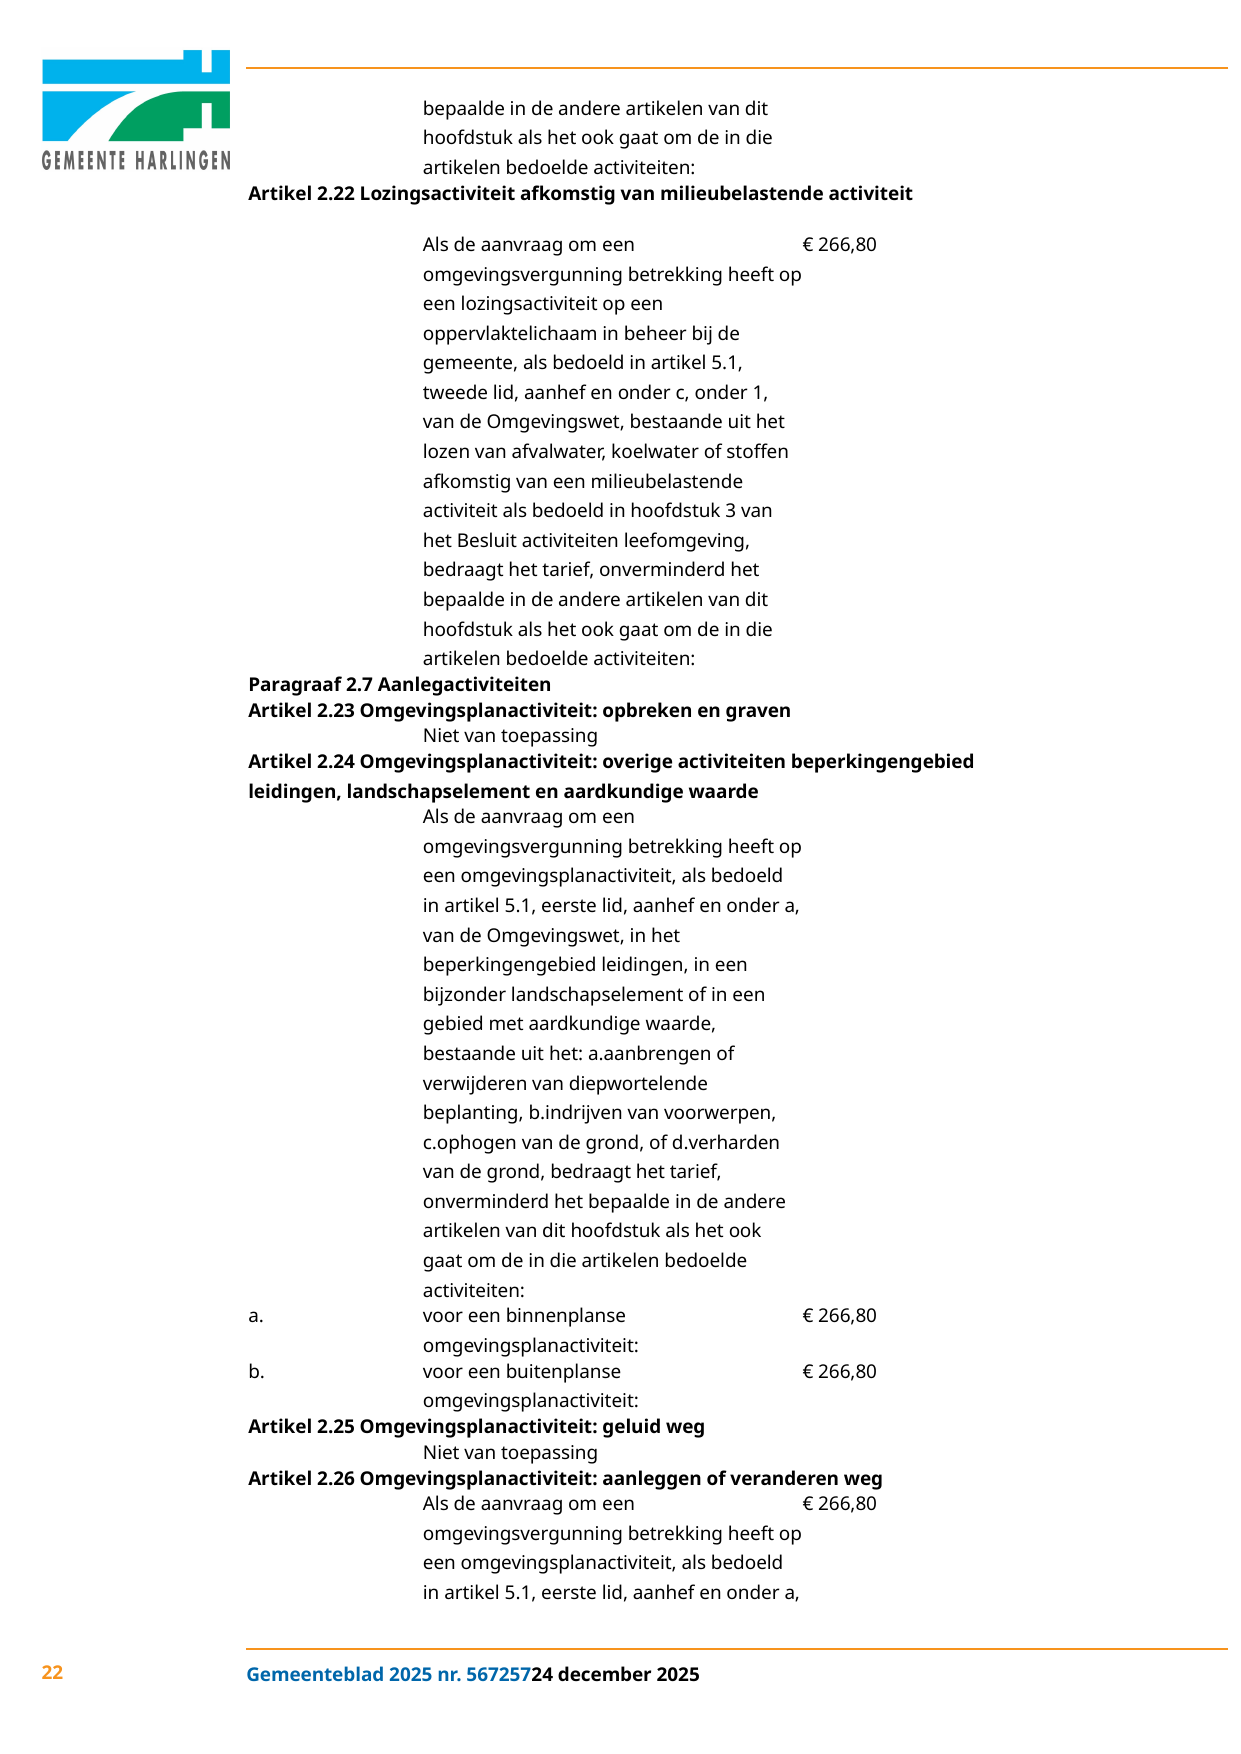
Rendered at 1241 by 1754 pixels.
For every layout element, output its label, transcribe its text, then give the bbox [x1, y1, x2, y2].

table_cell a. [248, 1303, 423, 1358]
table_cell Artikel 2.26 Omgevingsplanactiviteit: aanleggen of veranderen weg [248, 1465, 977, 1490]
table_cell Artikel 2.24 Omgevingsplanactiviteit: overige activiteiten beperkingengebied leidingen, landschapselement en aardkundige waarde [248, 748, 977, 803]
table_cell € 266,80 [802, 1303, 977, 1358]
table_cell [977, 231, 1152, 671]
table_cell [248, 723, 423, 748]
table_cell [248, 95, 423, 180]
table_cell [977, 1439, 1152, 1465]
table_cell [802, 1439, 977, 1465]
table_cell Niet van toepassing [423, 1439, 802, 1465]
table_cell € 266,80 [802, 231, 977, 671]
table_cell Artikel 2.25 Omgevingsplanactiviteit: geluid weg [248, 1413, 977, 1439]
picture [41, 47, 231, 172]
table_cell Als de aanvraag om een omgevingsvergunning betrekking heeft op een lozingsactiviteit op een oppervlaktelichaam in beheer bij de gemeente, als bedoeld in artikel 5.1, tweede lid, aanhef en onder c, onder 1, van de Omgevingswet, bestaande uit het lozen van afvalwater, koelwater of stoffen afkomstig van een milieubelastende activiteit als bedoeld in hoofdstuk 3 van het Besluit activiteiten leefomgeving, bedraagt het tarief, onverminderd het bepaalde in de andere artikelen van dit hoofdstuk als het ook gaat om de in die artikelen bedoelde activiteiten: [423, 231, 802, 671]
table_cell € 266,80 [802, 1490, 977, 1605]
table_cell [248, 804, 423, 1303]
table_cell Niet van toepassing [423, 723, 802, 748]
table_cell Paragraaf 2.7 Aanlegactiviteiten [248, 671, 1152, 697]
table_cell b. [248, 1358, 423, 1413]
table_cell Artikel 2.23 Omgevingsplanactiviteit: opbreken en graven [248, 697, 977, 722]
table_cell [248, 205, 423, 231]
table_cell [977, 95, 1152, 180]
table_cell [977, 1358, 1152, 1413]
table_cell voor een buitenplanse omgevingsplanactiviteit: [423, 1358, 802, 1413]
table_cell [248, 1490, 423, 1605]
table_cell [977, 723, 1152, 748]
table_cell voor een binnenplanse omgevingsplanactiviteit: [423, 1303, 802, 1358]
table_cell [802, 95, 977, 180]
table_cell [802, 804, 977, 1303]
table_cell [977, 205, 1152, 231]
table_cell [977, 1303, 1152, 1358]
table_cell Als de aanvraag om een omgevingsvergunning betrekking heeft op een omgevingsplanactiviteit, als bedoeld in artikel 5.1, eerste lid, aanhef en onder a, [423, 1490, 802, 1605]
table_cell [977, 1490, 1152, 1605]
table_cell [977, 804, 1152, 1303]
table_cell [248, 231, 423, 671]
table_cell [423, 205, 802, 231]
table_cell Artikel 2.22 Lozingsactiviteit afkomstig van milieubelastende activiteit [248, 180, 977, 205]
table_cell [802, 205, 977, 231]
table_cell [802, 723, 977, 748]
table_cell bepaalde in de andere artikelen van dit hoofdstuk als het ook gaat om de in die artikelen bedoelde activiteiten: [423, 95, 802, 180]
table_cell € 266,80 [802, 1358, 977, 1413]
table_cell Als de aanvraag om een omgevingsvergunning betrekking heeft op een omgevingsplanactiviteit, als bedoeld in artikel 5.1, eerste lid, aanhef en onder a, van de Omgevingswet, in het beperkingengebied leidingen, in een bijzonder landschapselement of in een gebied met aardkundige waarde, bestaande uit het: a.aanbrengen of verwijderen van diepwortelende beplanting, b.indrijven van voorwerpen, c.ophogen van de grond, of d.verharden van de grond, bedraagt het tarief, onverminderd het bepaalde in de andere artikelen van dit hoofdstuk als het ook gaat om de in die artikelen bedoelde activiteiten: [423, 804, 802, 1303]
table_cell [248, 1439, 423, 1465]
